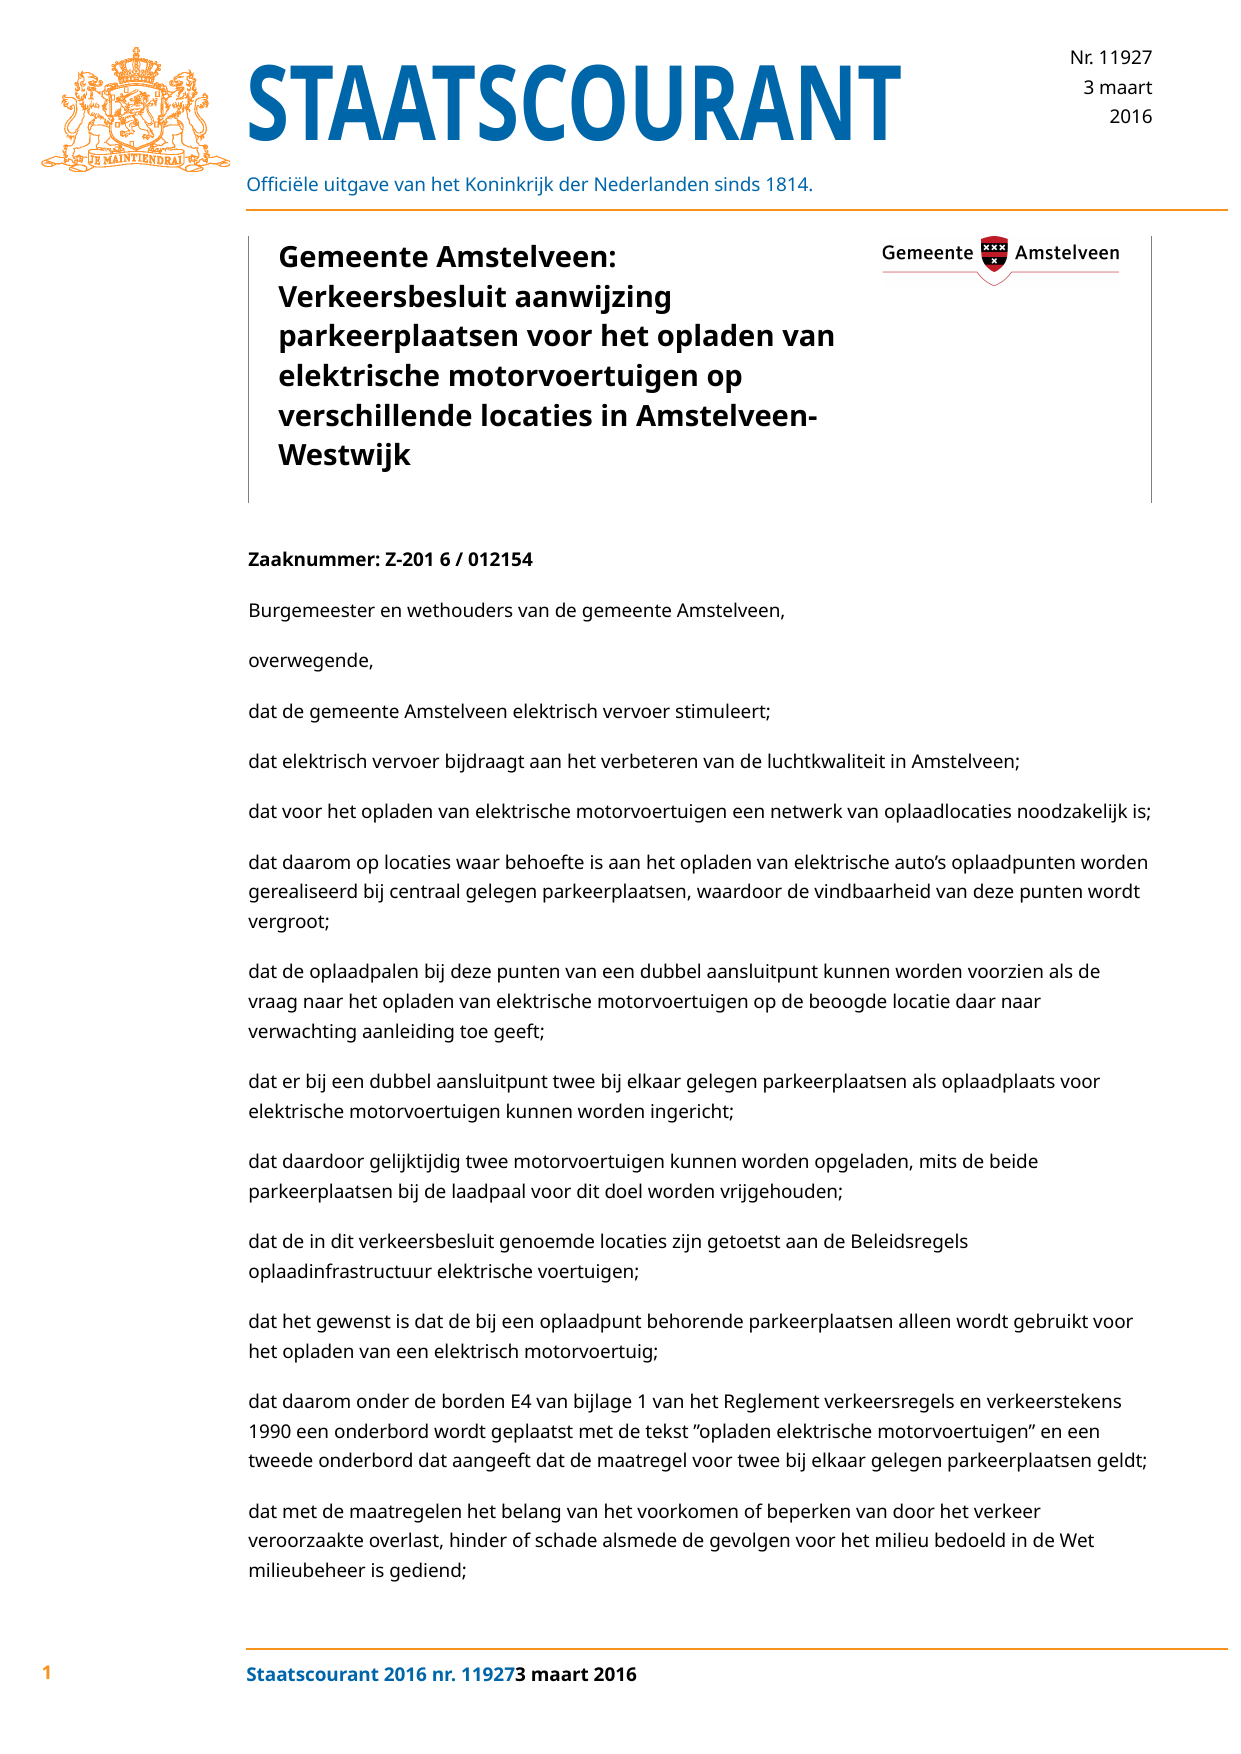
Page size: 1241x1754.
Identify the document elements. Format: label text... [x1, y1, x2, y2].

text Burgemeester en wethouders van de gemeente Amstelveen, [248, 597, 1152, 623]
text dat met de maatregelen het belang van het voorkomen of beperken van door het verkeer veroorzaakte overlast, hinder of schade alsmede de gevolgen voor het milieu bedoeld in de Wet milieubeheer is gediend; [248, 1498, 1152, 1583]
text dat daarom onder de borden E4 van bijlage 1 van het Reglement verkeersregels en verkeerstekens 1990 een onderbord wordt geplaatst met de tekst ”opladen elektrische motorvoertuigen” en een tweede onderbord dat aangeeft dat de maatregel voor twee bij elkaar gelegen parkeerplaatsen geldt; [248, 1388, 1152, 1473]
text dat het gewenst is dat de bij een oplaadpunt behorende parkeerplaatsen alleen wordt gebruikt voor het opladen van een elektrisch motorvoertuig; [248, 1308, 1152, 1364]
text dat er bij een dubbel aansluitpunt twee bij elkaar gelegen parkeerplaatsen als oplaadplaats voor elektrische motorvoertuigen kunnen worden ingericht; [248, 1068, 1152, 1124]
text dat de in dit verkeersbesluit genoemde locaties zijn getoetst aan de Beleidsregels oplaadinfrastructuur elektrische voertuigen; [248, 1228, 1152, 1284]
text dat daarom op locaties waar behoefte is aan het opladen van elektrische auto’s oplaadpunten worden gerealiseerd bij centraal gelegen parkeerplaatsen, waardoor de vindbaarheid van deze punten wordt vergroot; [248, 849, 1152, 934]
text dat daardoor gelijktijdig twee motorvoertuigen kunnen worden opgeladen, mits de beide parkeerplaatsen bij de laadpaal voor dit doel worden vrijgehouden; [248, 1148, 1152, 1204]
picture [41, 47, 231, 172]
table_header [850, 236, 1151, 503]
picture [882, 236, 1119, 286]
text dat voor het opladen van elektrische motorvoertuigen een netwerk van oplaadlocaties noodzakelijk is; [248, 799, 1152, 824]
text Zaaknummer: Z-201 6 / 012154 [248, 547, 1152, 572]
text dat elektrisch vervoer bijdraagt aan het verbeteren van de luchtkwaliteit in Amstelveen; [248, 748, 1152, 774]
text overwegende, [248, 647, 1152, 673]
text dat de gemeente Amstelveen elektrisch vervoer stimuleert; [248, 698, 1152, 724]
text dat de oplaadpalen bij deze punten van een dubbel aansluitpunt kunnen worden voorzien als de vraag naar het opladen van elektrische motorvoertuigen op de beoogde locatie daar naar verwachting aanleiding toe geeft; [248, 959, 1152, 1044]
table_header Gemeente Amstelveen: Verkeersbesluit aanwijzing parkeerplaatsen voor het opladen van elektrische motorvoertuigen op verschillende locaties in Amstelveen-Westwijk [249, 236, 850, 503]
